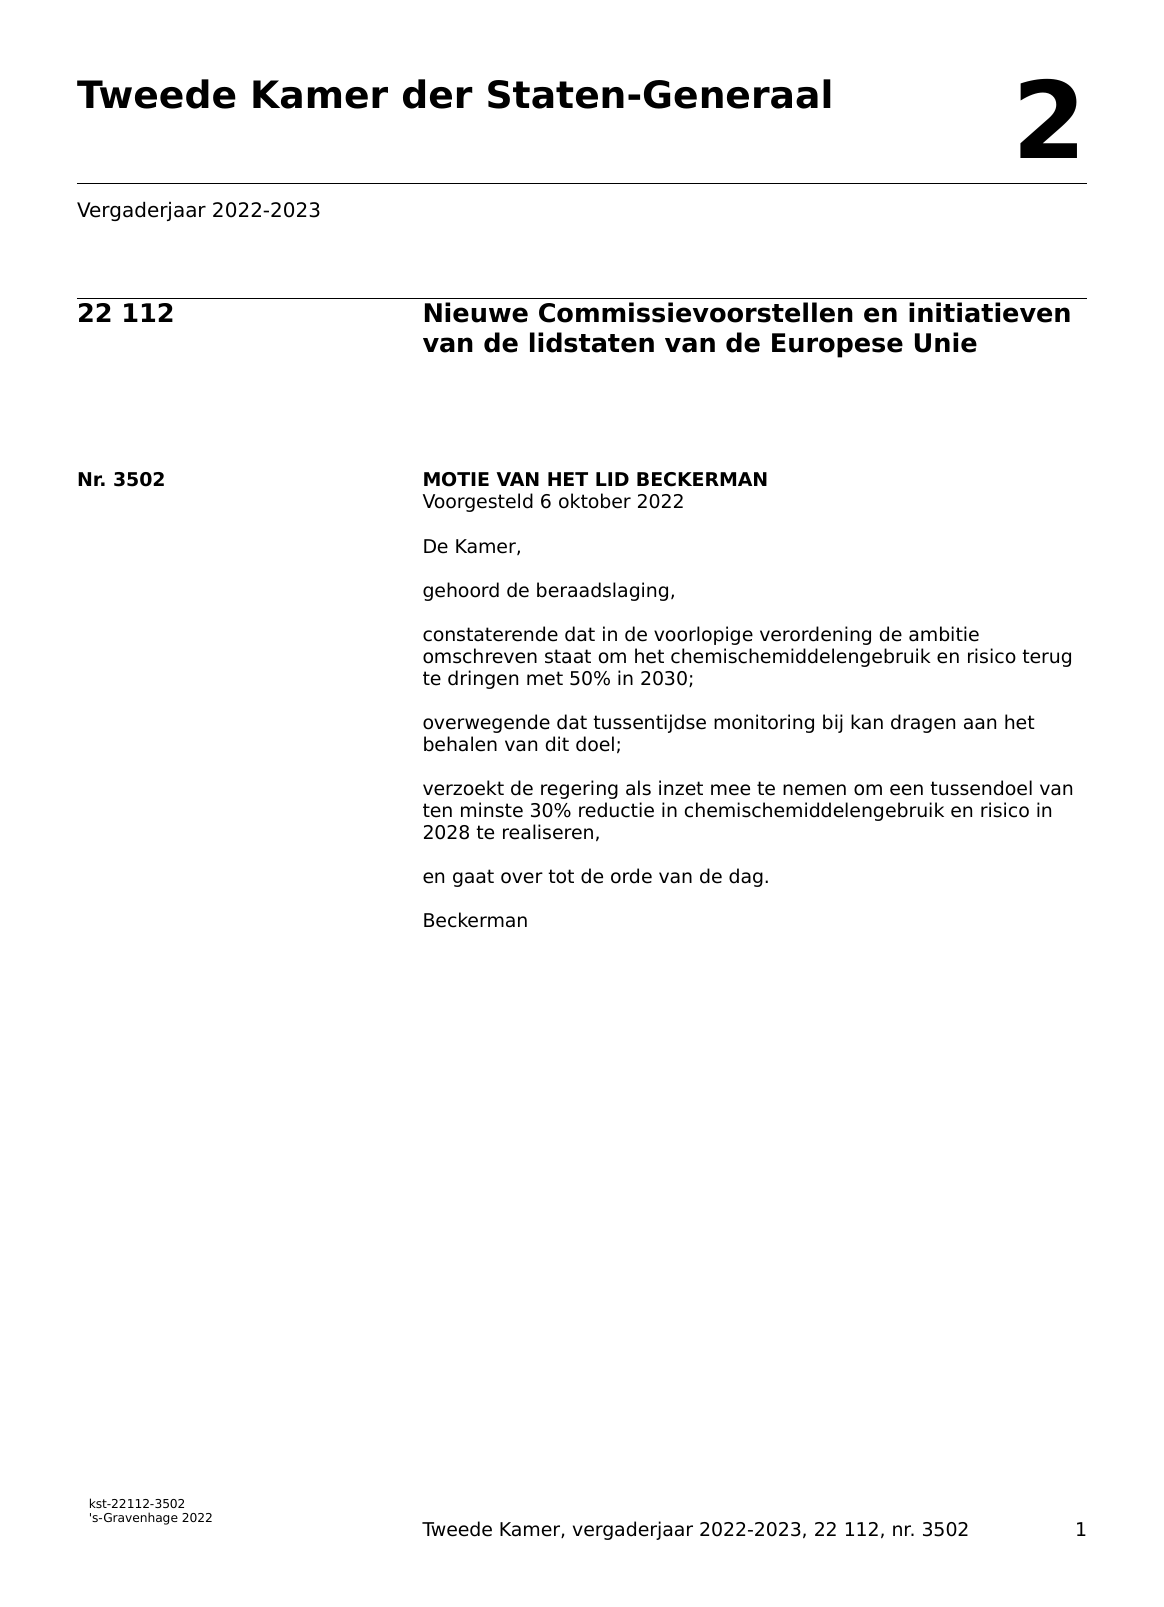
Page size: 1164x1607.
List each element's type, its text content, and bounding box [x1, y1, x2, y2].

text overwegende dat tussentijdse monitoring bij kan dragen aan het behalen van dit doel; [422, 712, 1087, 756]
text kst-22112-3502 [88, 1497, 323, 1511]
text De Kamer, [422, 536, 1087, 557]
text Voorgesteld 6 oktober 2022 [422, 491, 1087, 513]
text Beckerman [422, 910, 1087, 932]
text gehoord de beraadslaging, [422, 580, 1087, 602]
text 's-Gravenhage 2022 [88, 1511, 323, 1525]
text en gaat over tot de orde van de dag. [422, 866, 1087, 888]
text constaterende dat in de voorlopige verordening de ambitie omschreven staat om het chemischemiddelengebruik en risico terug te dringen met 50% in 2030; [422, 624, 1087, 690]
text verzoekt de regering als inzet mee te nemen om een tussendoel van ten minste 30% reductie in chemischemiddelengebruik en risico in 2028 te realiseren, [422, 778, 1087, 844]
table_cell Vergaderjaar 2022-2023 [77, 184, 1087, 298]
subtitle 22 112 Nieuwe Commissievoorstellen en initiatieven van de lidstaten van de Europese Unie [77, 299, 1087, 358]
table_header Tweede Kamer der Staten-Generaal [77, 59, 886, 183]
table_header 2 [886, 59, 1087, 183]
subtitle Nr. 3502 MOTIE VAN HET LID BECKERMAN [77, 469, 1087, 491]
